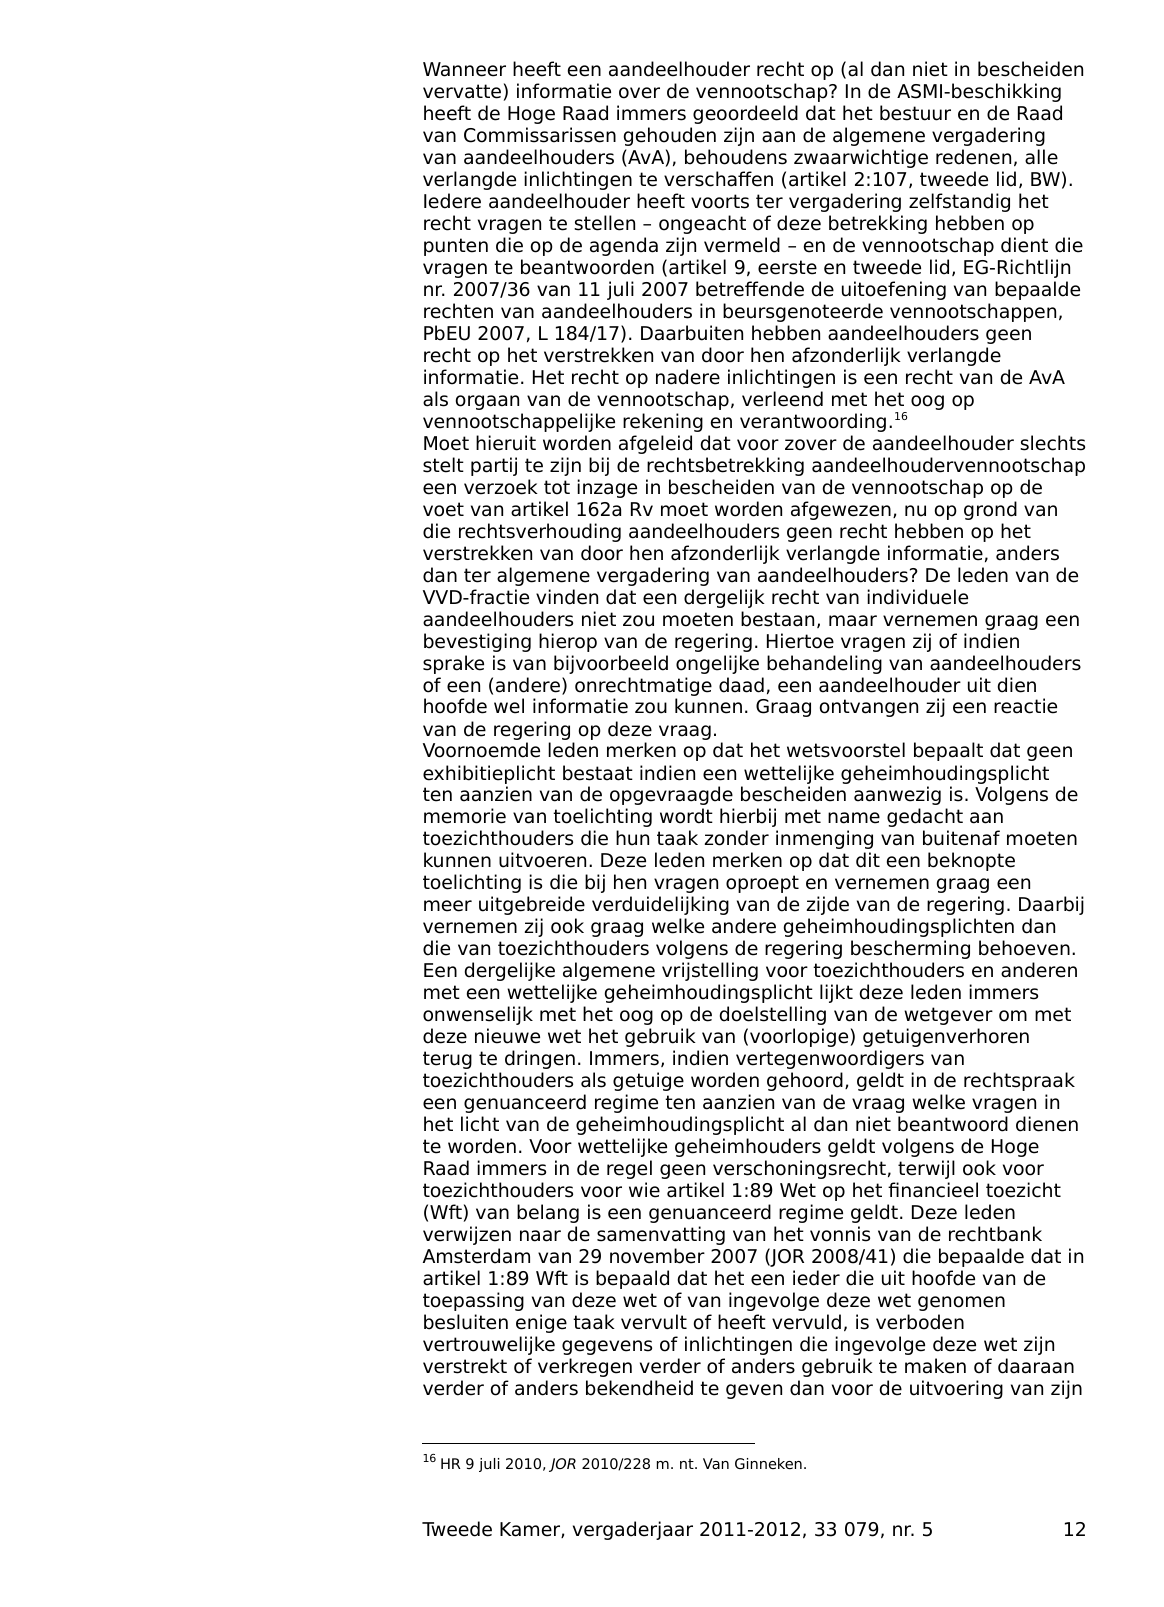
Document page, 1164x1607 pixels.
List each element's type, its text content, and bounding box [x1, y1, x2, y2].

text Voornoemde leden merken op dat het wetsvoorstel bepaalt dat geen exhibitieplicht bestaat indien een wettelijke geheimhoudingsplicht ten aanzien van de opgevraagde bescheiden aanwezig is. Volgens de memorie van toelichting wordt hierbij met name gedacht aan toezichthouders die hun taak zonder inmenging van buitenaf moeten kunnen uitvoeren. Deze leden merken op dat dit een beknopte toelichting is die bij hen vragen oproept en vernemen graag een meer uitgebreide verduidelijking van de zijde van de regering. Daarbij vernemen zij ook graag welke andere geheimhoudingsplichten dan die van toezichthouders volgens de regering bescherming behoeven. Een dergelijke algemene vrijstelling voor toezichthouders en anderen met een wettelijke geheimhoudingsplicht lijkt deze leden immers onwenselijk met het oog op de doelstelling van de wetgever om met deze nieuwe wet het gebruik van (voorlopige) getuigenverhoren terug te dringen. Immers, indien vertegenwoordigers van toezichthouders als getuige worden gehoord, geldt in de rechtspraak een genuanceerd regime ten aanzien van de vraag welke vragen in het licht van de geheimhoudingsplicht al dan niet beantwoord dienen te worden. Voor wettelijke geheimhouders geldt volgens de Hoge Raad immers in de regel geen verschoningsrecht, terwijl ook voor toezichthouders voor wie artikel 1:89 Wet op het financieel toezicht (Wft) van belang is een genuanceerd regime geldt. Deze leden verwijzen naar de samenvatting van het vonnis van de rechtbank Amsterdam van 29 november 2007 (JOR 2008/41) die bepaalde dat in artikel 1:89 Wft is bepaald dat het een ieder die uit hoofde van de toepassing van deze wet of van ingevolge deze wet genomen besluiten enige taak vervult of heeft vervuld, is verboden vertrouwelijke gegevens of inlichtingen die ingevolge deze wet zijn verstrekt of verkregen verder of anders gebruik te maken of daaraan verder of anders bekendheid te geven dan voor de uitvoering van zijn [422, 740, 1087, 1400]
text Wanneer heeft een aandeelhouder recht op (al dan niet in bescheiden vervatte) informatie over de vennootschap? In de ASMI-beschikking heeft de Hoge Raad immers geoordeeld dat het bestuur en de Raad van Commissarissen gehouden zijn aan de algemene vergadering van aandeelhouders (AvA), behoudens zwaarwichtige redenen, alle verlangde inlichtingen te verschaffen (artikel 2:107, tweede lid, BW). Iedere aandeelhouder heeft voorts ter vergadering zelfstandig het recht vragen te stellen – ongeacht of deze betrekking hebben op punten die op de agenda zijn vermeld – en de vennootschap dient die vragen te beantwoorden (artikel 9, eerste en tweede lid, EG-Richtlijn nr. 2007/36 van 11 juli 2007 betreffende de uitoefening van bepaalde rechten van aandeelhouders in beursgenoteerde vennootschappen, PbEU 2007, L 184/17). Daarbuiten hebben aandeelhouders geen recht op het verstrekken van door hen afzonderlijk verlangde informatie. Het recht op nadere inlichtingen is een recht van de AvA als orgaan van de vennootschap, verleend met het oog op vennootschappelijke rekening en verantwoording. [422, 59, 1087, 433]
text HR 9 juli 2010, JOR 2010/228 m. nt. Van Ginneken. [422, 1452, 1087, 1474]
text Moet hieruit worden afgeleid dat voor zover de aandeelhouder slechts stelt partij te zijn bij de rechtsbetrekking aandeelhoudervennootschap een verzoek tot inzage in bescheiden van de vennootschap op de voet van artikel 162a Rv moet worden afgewezen, nu op grond van die rechtsverhouding aandeelhouders geen recht hebben op het verstrekken van door hen afzonderlijk verlangde informatie, anders dan ter algemene vergadering van aandeelhouders? De leden van de VVD-fractie vinden dat een dergelijk recht van individuele aandeelhouders niet zou moeten bestaan, maar vernemen graag een bevestiging hierop van de regering. Hiertoe vragen zij of indien sprake is van bijvoorbeeld ongelijke behandeling van aandeelhouders of een (andere) onrechtmatige daad, een aandeelhouder uit dien hoofde wel informatie zou kunnen. Graag ontvangen zij een reactie van de regering op deze vraag. [422, 433, 1087, 740]
